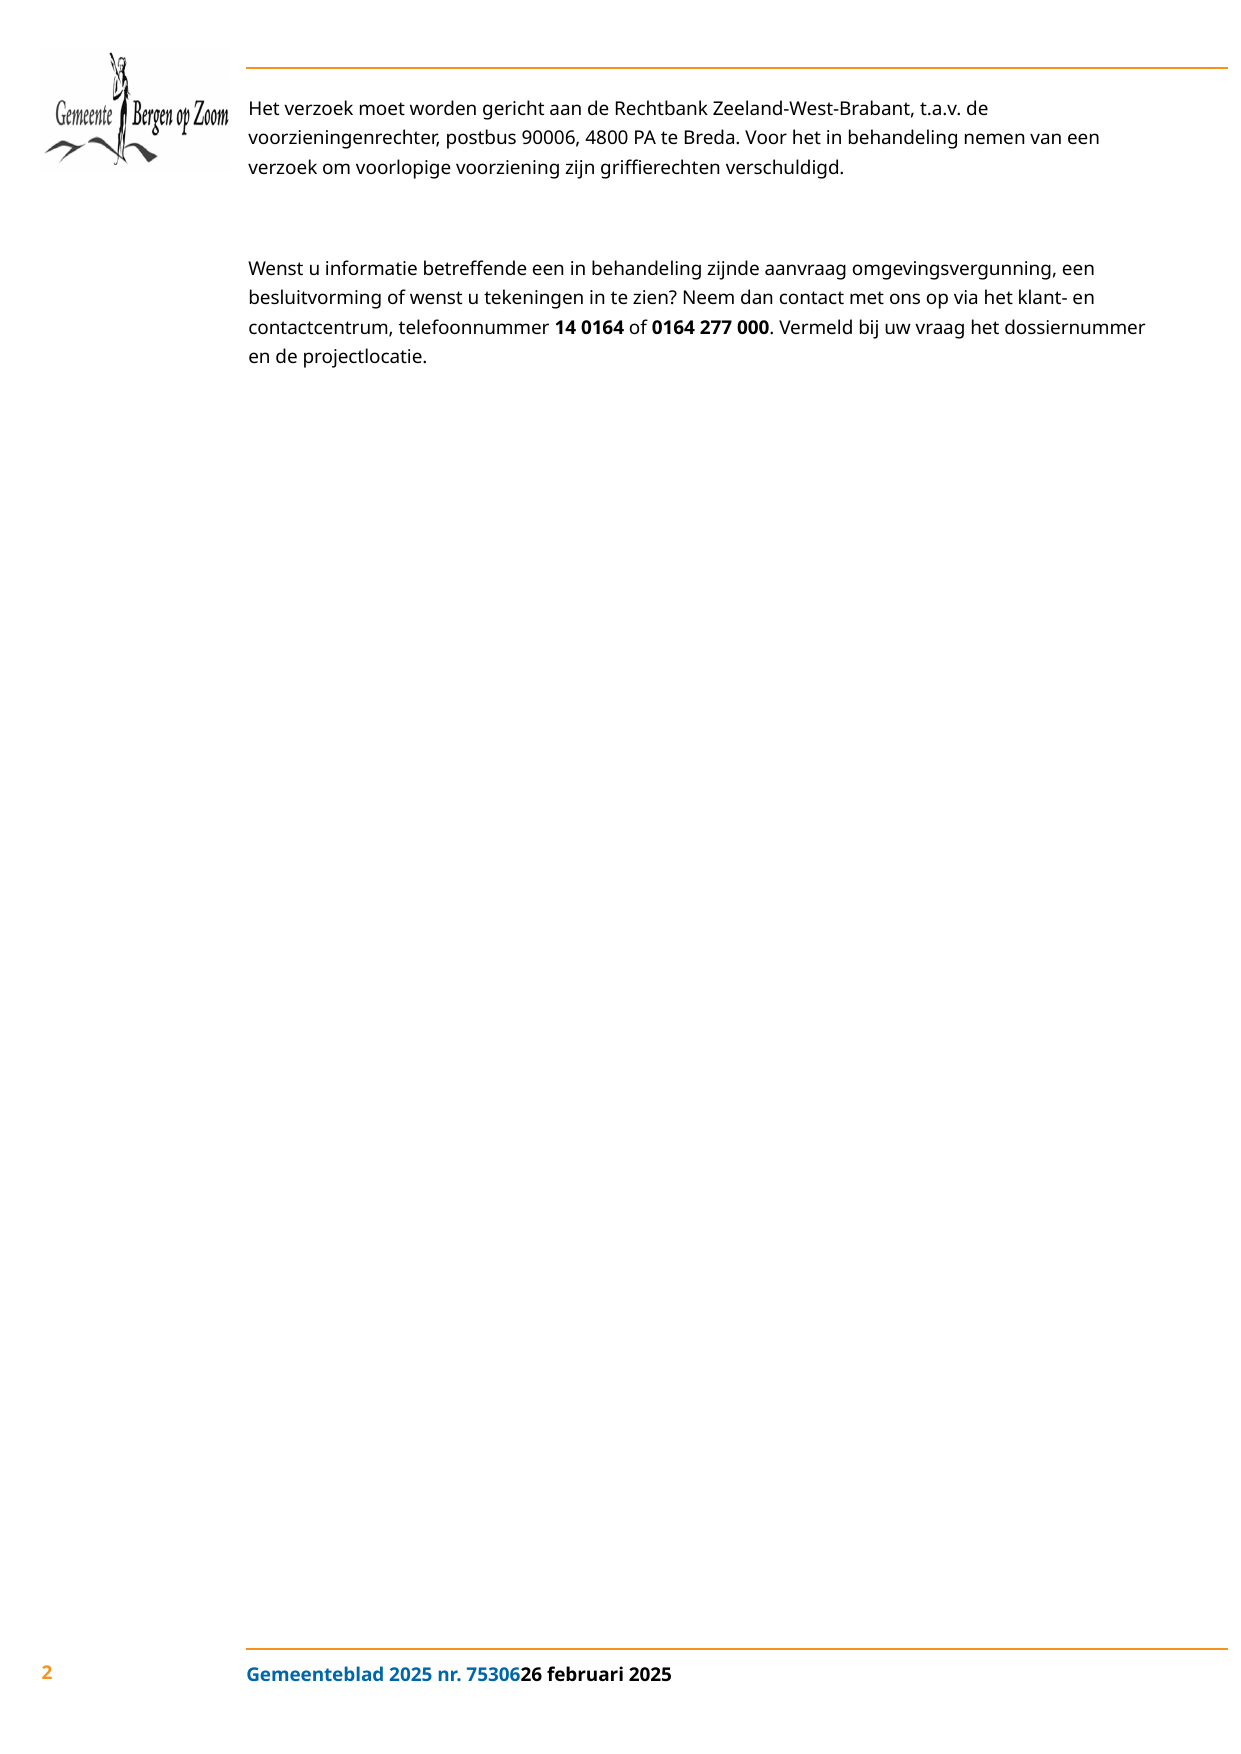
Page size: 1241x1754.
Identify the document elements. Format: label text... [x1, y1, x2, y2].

text Het verzoek moet worden gericht aan de Rechtbank Zeeland-West-Brabant, t.a.v. de voorzieningenrechter, postbus 90006, 4800 PA te Breda. Voor het in behandeling nemen van een verzoek om voorlopige voorziening zijn griffierechten verschuldigd. [248, 95, 1152, 180]
picture [41, 47, 231, 172]
text Wenst u informatie betreffende een in behandeling zijnde aanvraag omgevingsvergunning, een besluitvorming of wenst u tekeningen in te zien? Neem dan contact met ons op via het klant- en contactcentrum, telefoonnummer 14 0164 of 0164 277 000. Vermeld bij uw vraag het dossiernummer en de projectlocatie. [248, 255, 1152, 369]
